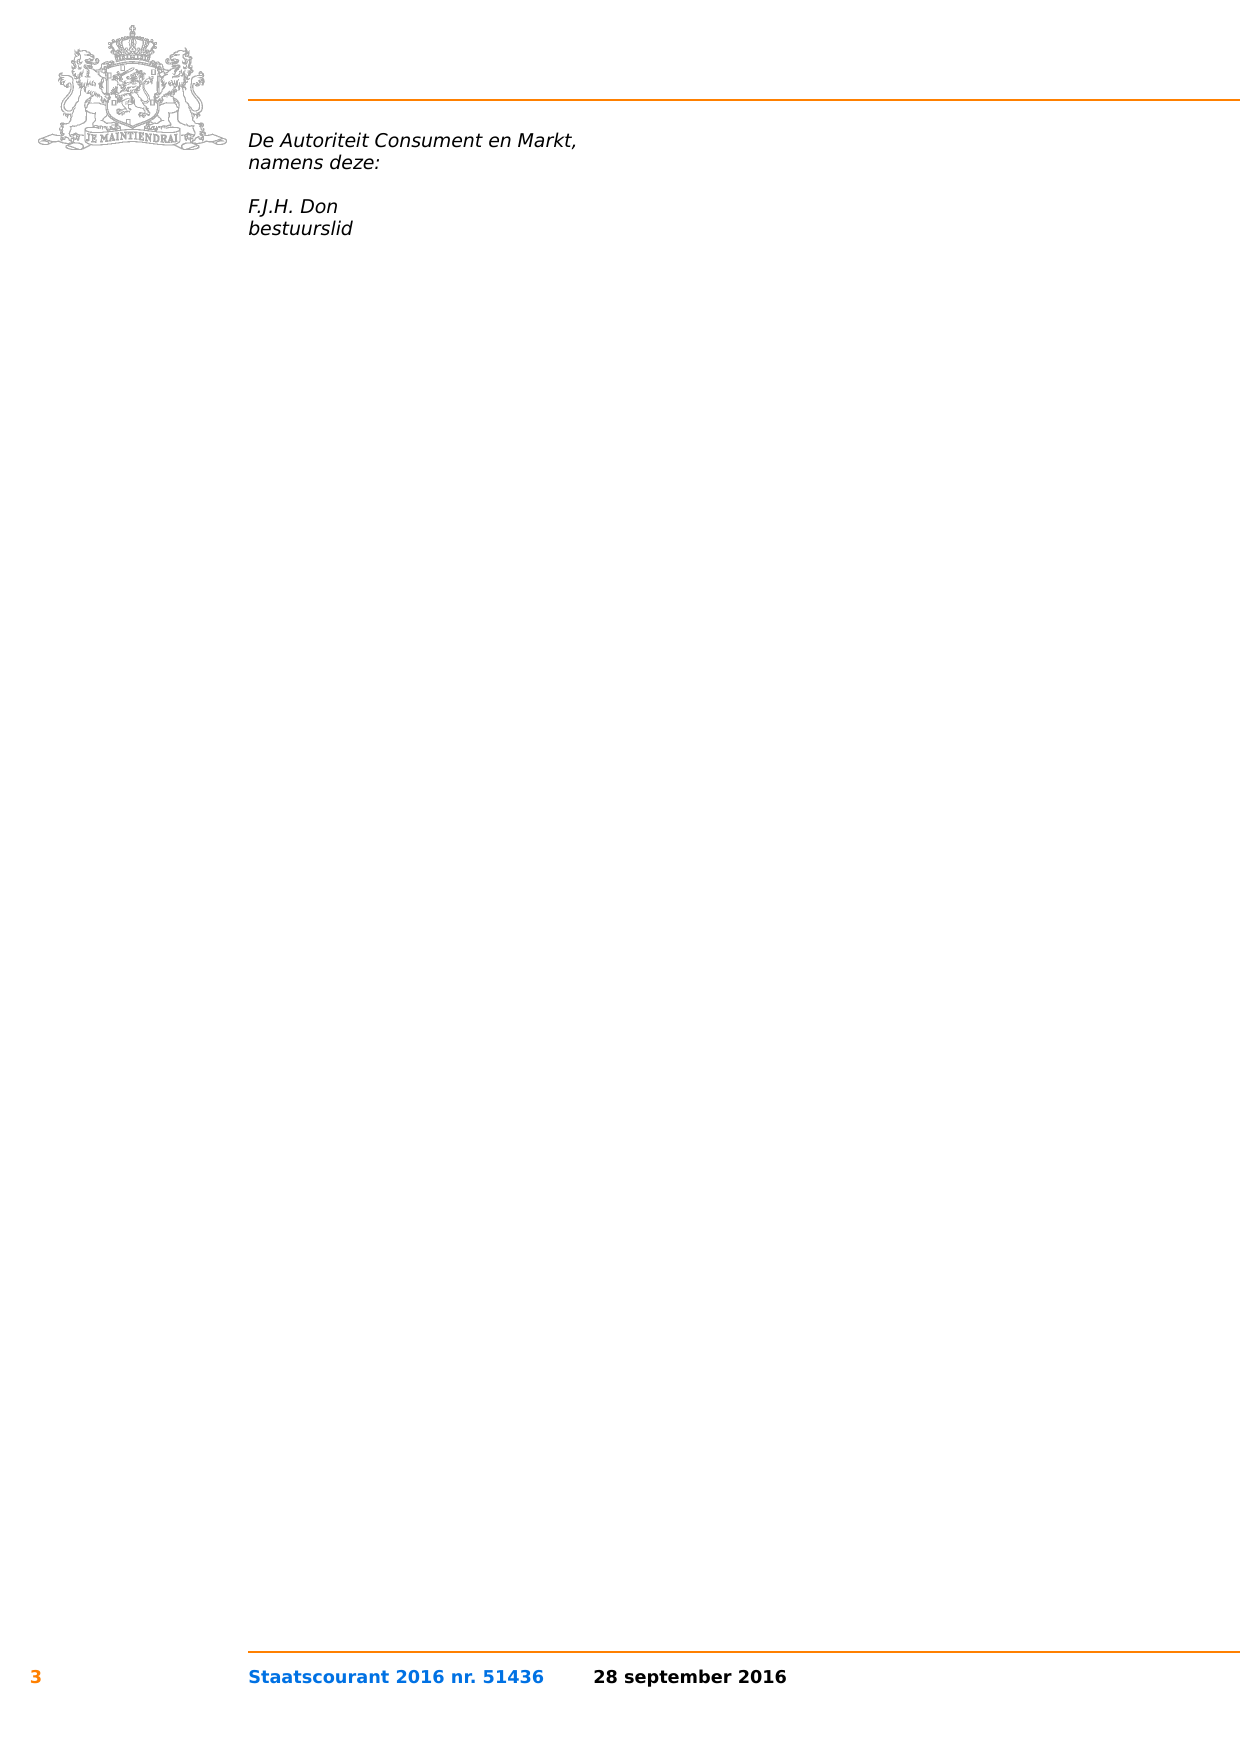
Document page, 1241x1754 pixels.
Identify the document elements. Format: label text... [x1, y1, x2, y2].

picture [38, 25, 227, 150]
text De Autoriteit Consument en Markt, namens deze: F.J.H. Don bestuurslid [248, 130, 1163, 240]
